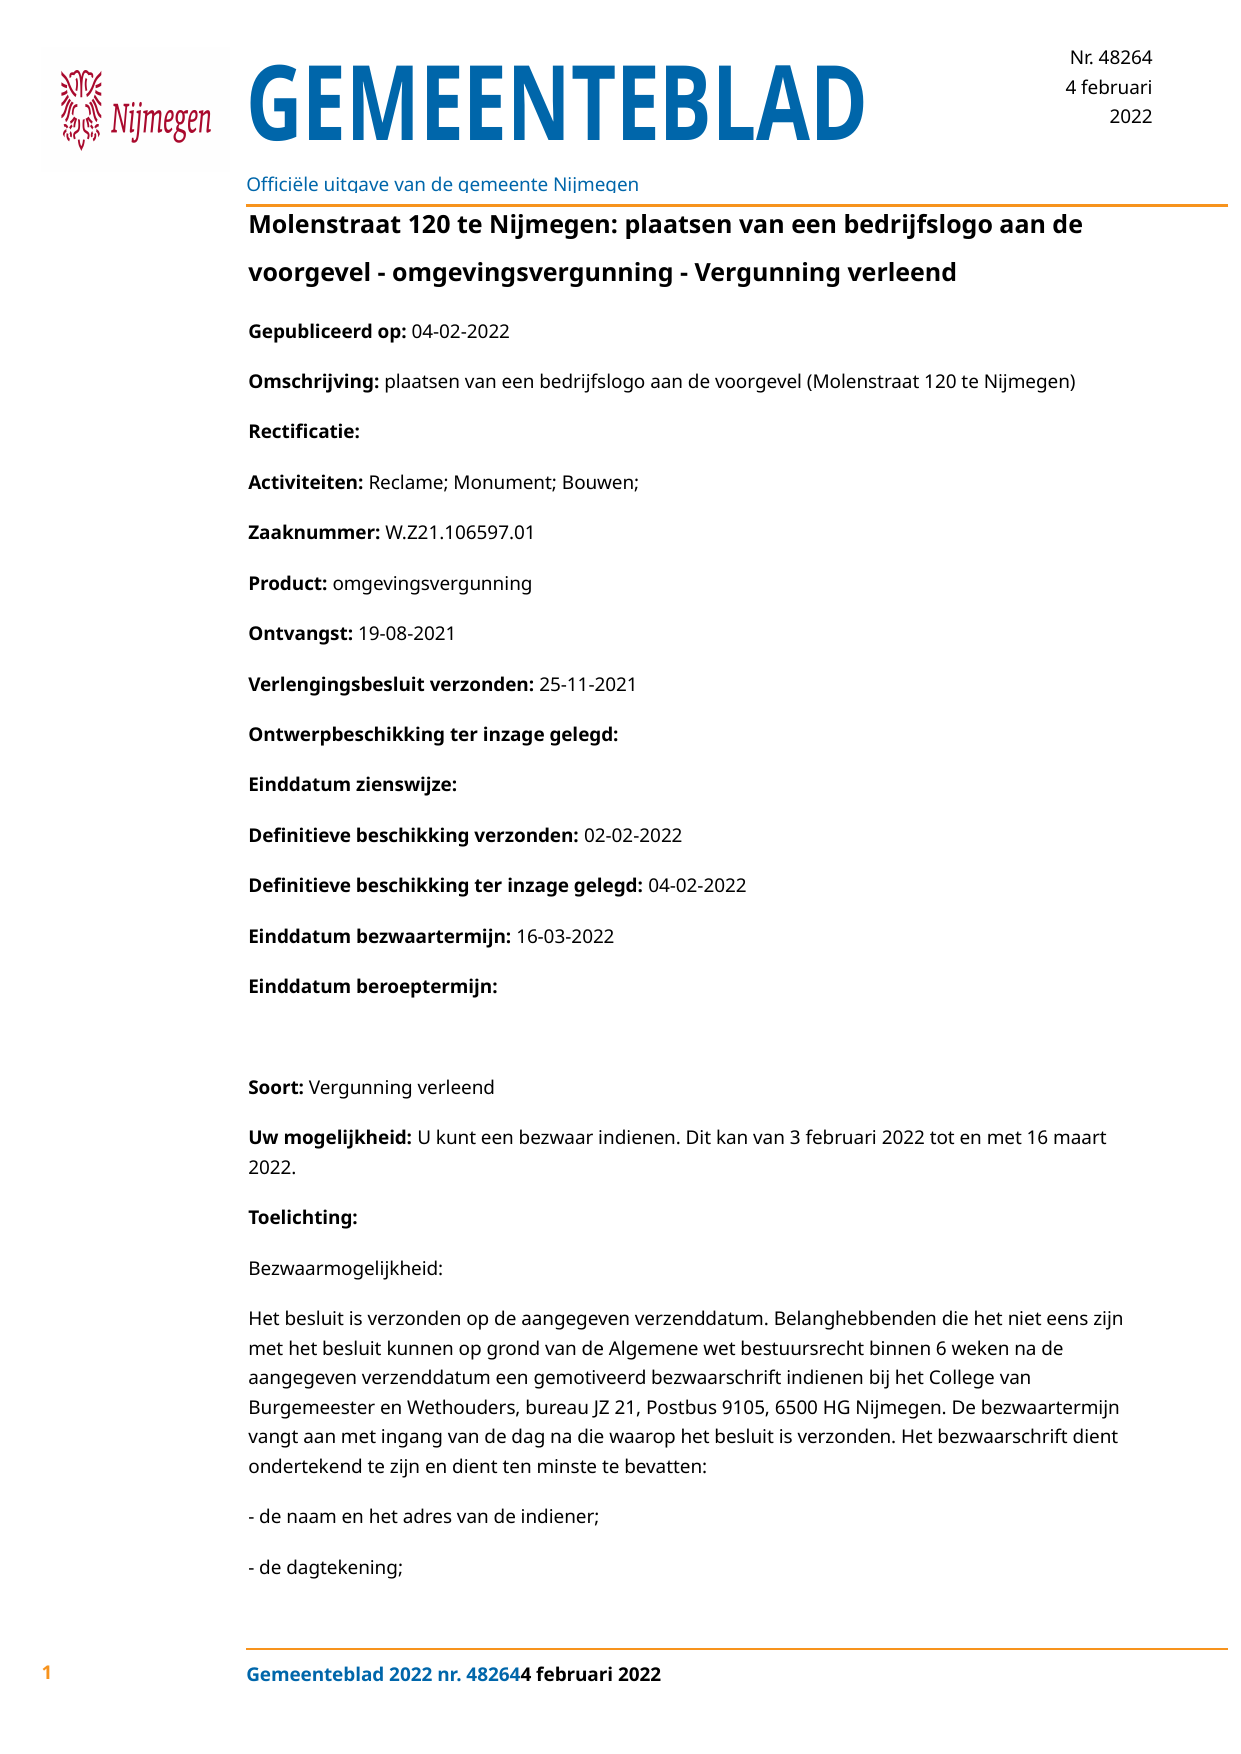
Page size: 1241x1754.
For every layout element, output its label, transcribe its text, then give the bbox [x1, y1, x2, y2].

text Soort: Vergunning verleend [248, 1074, 1152, 1100]
text Gepubliceerd op: 04-02-2022 [248, 318, 1152, 344]
text Einddatum beroeptermijn: [248, 973, 1152, 999]
text Uw mogelijkheid: U kunt een bezwaar indienen. Dit kan van 3 februari 2022 tot en met 16 maart 2022. [248, 1124, 1152, 1180]
text Ontvangst: 19-08-2021 [248, 620, 1152, 646]
text Zaaknummer: W.Z21.106597.01 [248, 519, 1152, 545]
text Omschrijving: plaatsen van een bedrijfslogo aan de voorgevel (Molenstraat 120 te Nijmegen) [248, 368, 1152, 394]
text Einddatum zienswijze: [248, 772, 1152, 797]
text Verlengingsbesluit verzonden: 25-11-2021 [248, 671, 1152, 697]
text Ontwerpbeschikking ter inzage gelegd: [248, 721, 1152, 747]
text Toelichting: [248, 1204, 1152, 1230]
text - de dagtekening; [248, 1554, 1152, 1580]
text Einddatum bezwaartermijn: 16-03-2022 [248, 923, 1152, 949]
text Het besluit is verzonden op de aangegeven verzenddatum. Belanghebbenden die het niet eens zijn met het besluit kunnen op grond van de Algemene wet bestuursrecht binnen 6 weken na de aangegeven verzenddatum een gemotiveerd bezwaarschrift indienen bij het College van Burgemeester en Wethouders, bureau JZ 21, Postbus 9105, 6500 HG Nijmegen. De bezwaartermijn vangt aan met ingang van de dag na die waarop het besluit is verzonden. Het bezwaarschrift dient ondertekend te zijn en dient ten minste te bevatten: [248, 1305, 1152, 1479]
text Bezwaarmogelijkheid: [248, 1255, 1152, 1281]
text Definitieve beschikking ter inzage gelegd: 04-02-2022 [248, 872, 1152, 898]
text Activiteiten: Reclame; Monument; Bouwen; [248, 469, 1152, 495]
text Rectificatie: [248, 419, 1152, 444]
text Molenstraat 120 te Nijmegen: plaatsen van een bedrijfslogo aan de voorgevel - omgevingsvergunning - Vergunning verleend [248, 207, 1152, 288]
text - de naam en het adres van de indiener; [248, 1504, 1152, 1529]
picture [41, 47, 231, 172]
text Product: omgevingsvergunning [248, 570, 1152, 596]
text Definitieve beschikking verzonden: 02-02-2022 [248, 822, 1152, 848]
